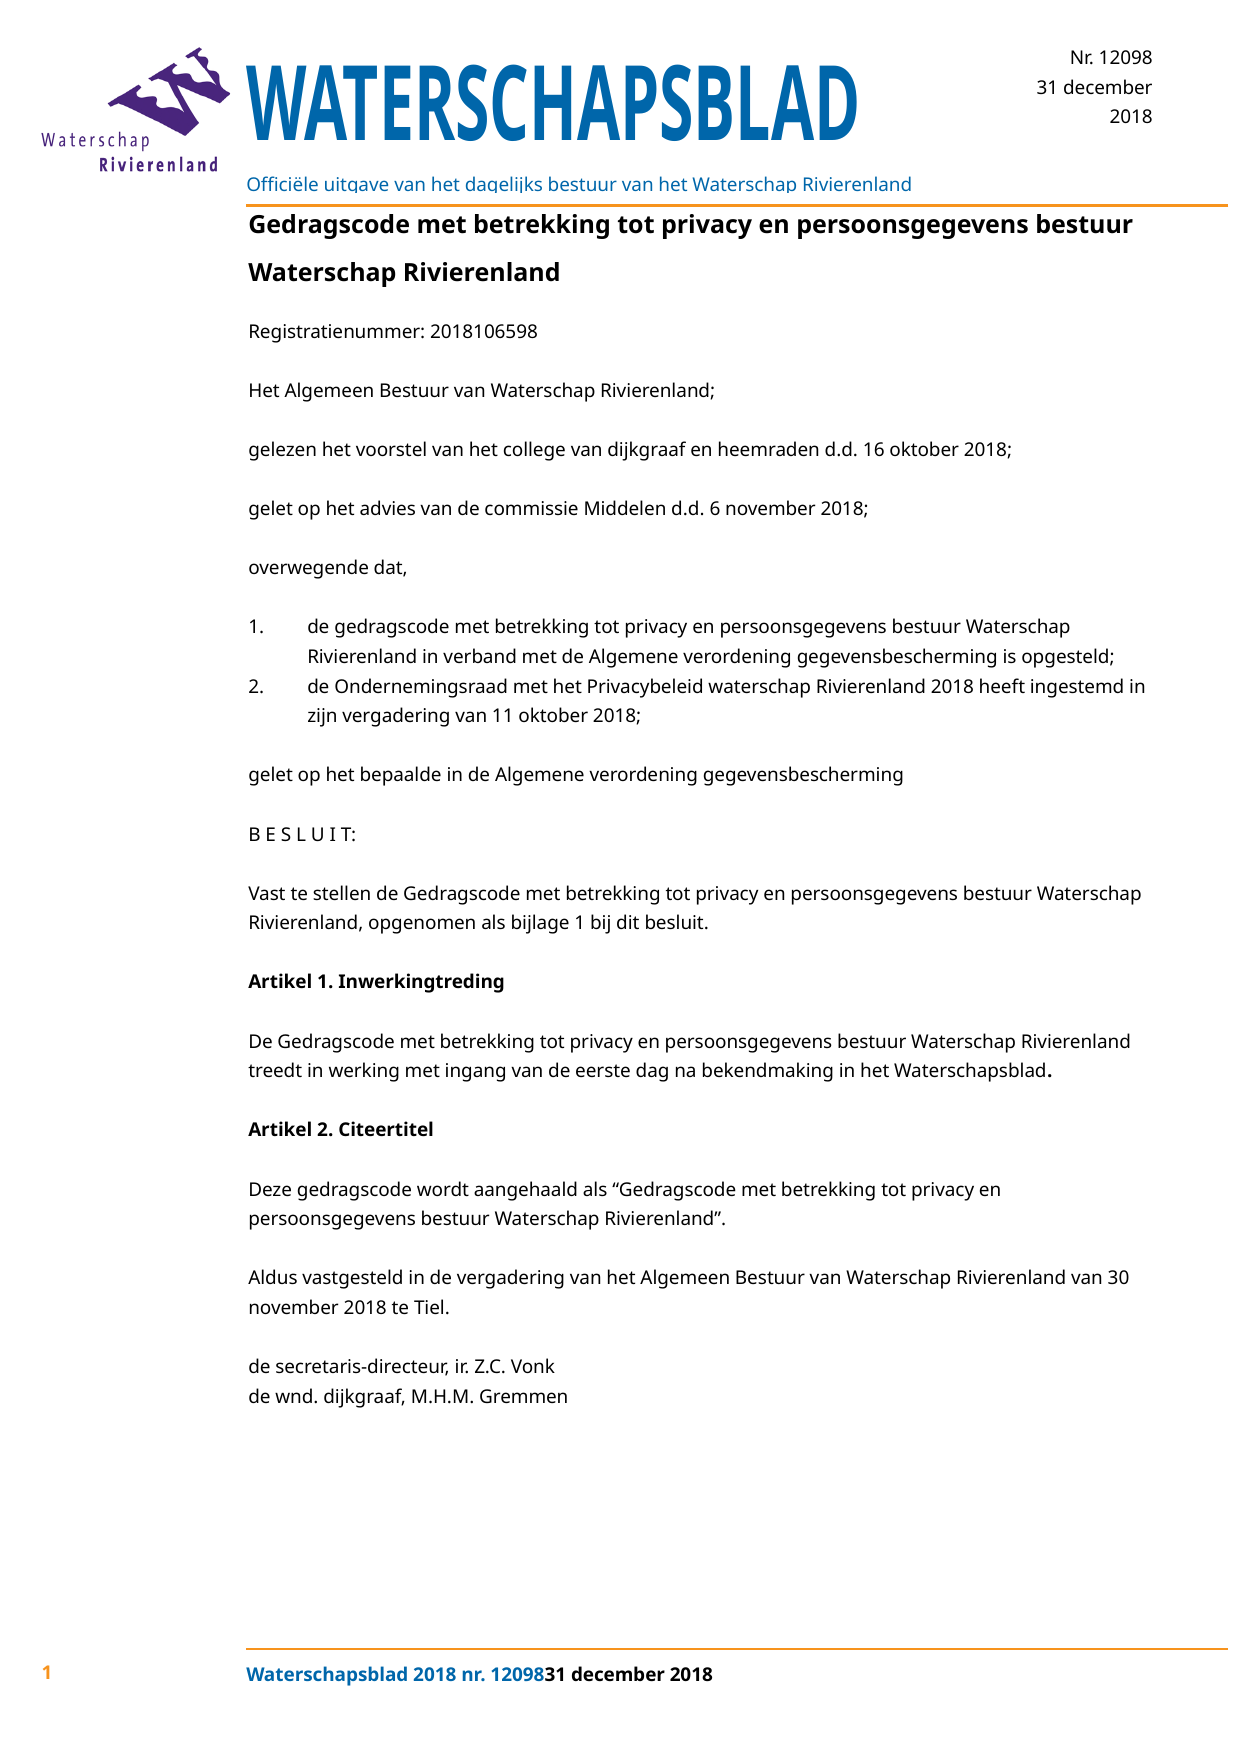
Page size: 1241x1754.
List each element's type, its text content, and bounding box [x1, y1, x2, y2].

text de secretaris-directeur, ir. Z.C. Vonk [248, 1353, 1152, 1379]
list de gedragscode met betrekking tot privacy en persoonsgegevens bestuur Waterschap Rivierenland in verband met de Algemene verordening gegevensbescherming is opgesteld; [248, 614, 1152, 669]
text Artikel 1. Inwerkingtreding [248, 969, 1152, 994]
text Deze gedragscode wordt aangehaald als “Gedragscode met betrekking tot privacy en persoonsgegevens bestuur Waterschap Rivierenland”. [248, 1176, 1152, 1231]
text Vast te stellen de Gedragscode met betrekking tot privacy en persoonsgegevens bestuur Waterschap Rivierenland, opgenomen als bijlage 1 bij dit besluit. [248, 880, 1152, 935]
text Artikel 2. Citeertitel [248, 1117, 1152, 1142]
text Aldus vastgesteld in de vergadering van het Algemeen Bestuur van Waterschap Rivierenland van 30 november 2018 te Tiel. [248, 1264, 1152, 1320]
text overwegende dat, [248, 554, 1152, 580]
text gelet op het advies van de commissie Middelen d.d. 6 november 2018; [248, 495, 1152, 521]
text De Gedragscode met betrekking tot privacy en persoonsgegevens bestuur Waterschap Rivierenland treedt in werking met ingang van de eerste dag na bekendmaking in het Waterschapsblad. [248, 1028, 1152, 1083]
text Het Algemeen Bestuur van Waterschap Rivierenland; [248, 377, 1152, 403]
text gelezen het voorstel van het college van dijkgraaf en heemraden d.d. 16 oktober 2018; [248, 436, 1152, 462]
text B E S L U I T: [248, 821, 1152, 847]
list de Ondernemingsraad met het Privacybeleid waterschap Rivierenland 2018 heeft ingestemd in zijn vergadering van 11 oktober 2018; [248, 673, 1152, 728]
text Registratienummer: 2018106598 [248, 318, 1152, 344]
text Gedragscode met betrekking tot privacy en persoonsgegevens bestuur Waterschap Rivierenland [248, 207, 1152, 288]
picture [41, 47, 231, 172]
text de wnd. dijkgraaf, M.H.M. Gremmen [248, 1383, 1152, 1409]
text gelet op het bepaalde in de Algemene verordening gegevensbescherming [248, 762, 1152, 787]
